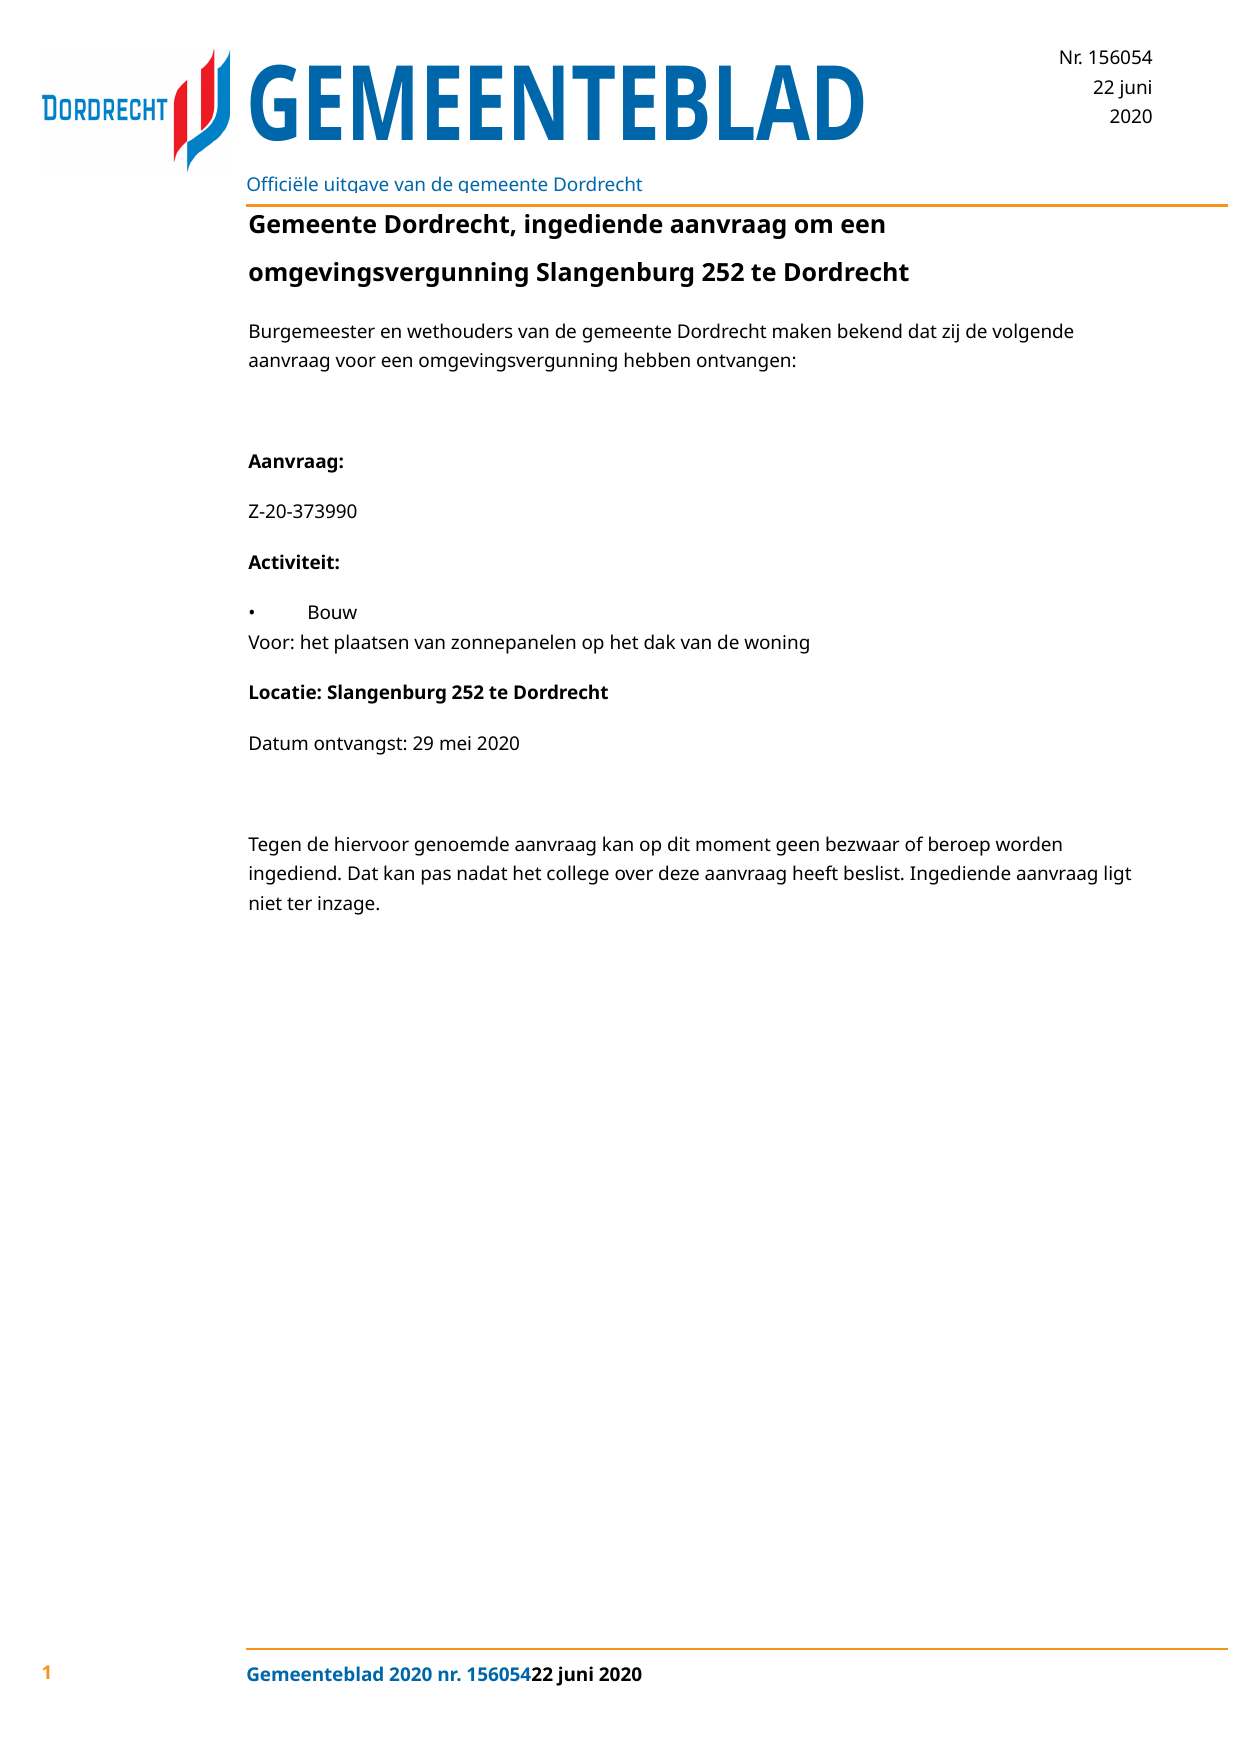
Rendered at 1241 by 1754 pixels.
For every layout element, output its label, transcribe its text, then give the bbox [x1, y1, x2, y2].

text Locatie: Slangenburg 252 te Dordrecht [248, 679, 1152, 705]
text Gemeente Dordrecht, ingediende aanvraag om een omgevingsvergunning Slangenburg 252 te Dordrecht [248, 207, 1152, 288]
text Burgemeester en wethouders van de gemeente Dordrecht maken bekend dat zij de volgende aanvraag voor een omgevingsvergunning hebben ontvangen: [248, 318, 1152, 373]
text Voor: het plaatsen van zonnepanelen op het dak van de woning [248, 629, 1152, 655]
picture [41, 47, 231, 172]
text Z-20-373990 [248, 499, 1152, 524]
text Tegen de hiervoor genoemde aanvraag kan op dit moment geen bezwaar of beroep worden ingediend. Dat kan pas nadat het college over deze aanvraag heeft beslist. Ingediende aanvraag ligt niet ter inzage. [248, 831, 1152, 916]
text Activiteit: [248, 549, 1152, 575]
text Datum ontvangst: 29 mei 2020 [248, 730, 1152, 756]
list Bouw [248, 599, 1152, 625]
text Aanvraag: [248, 448, 1152, 474]
